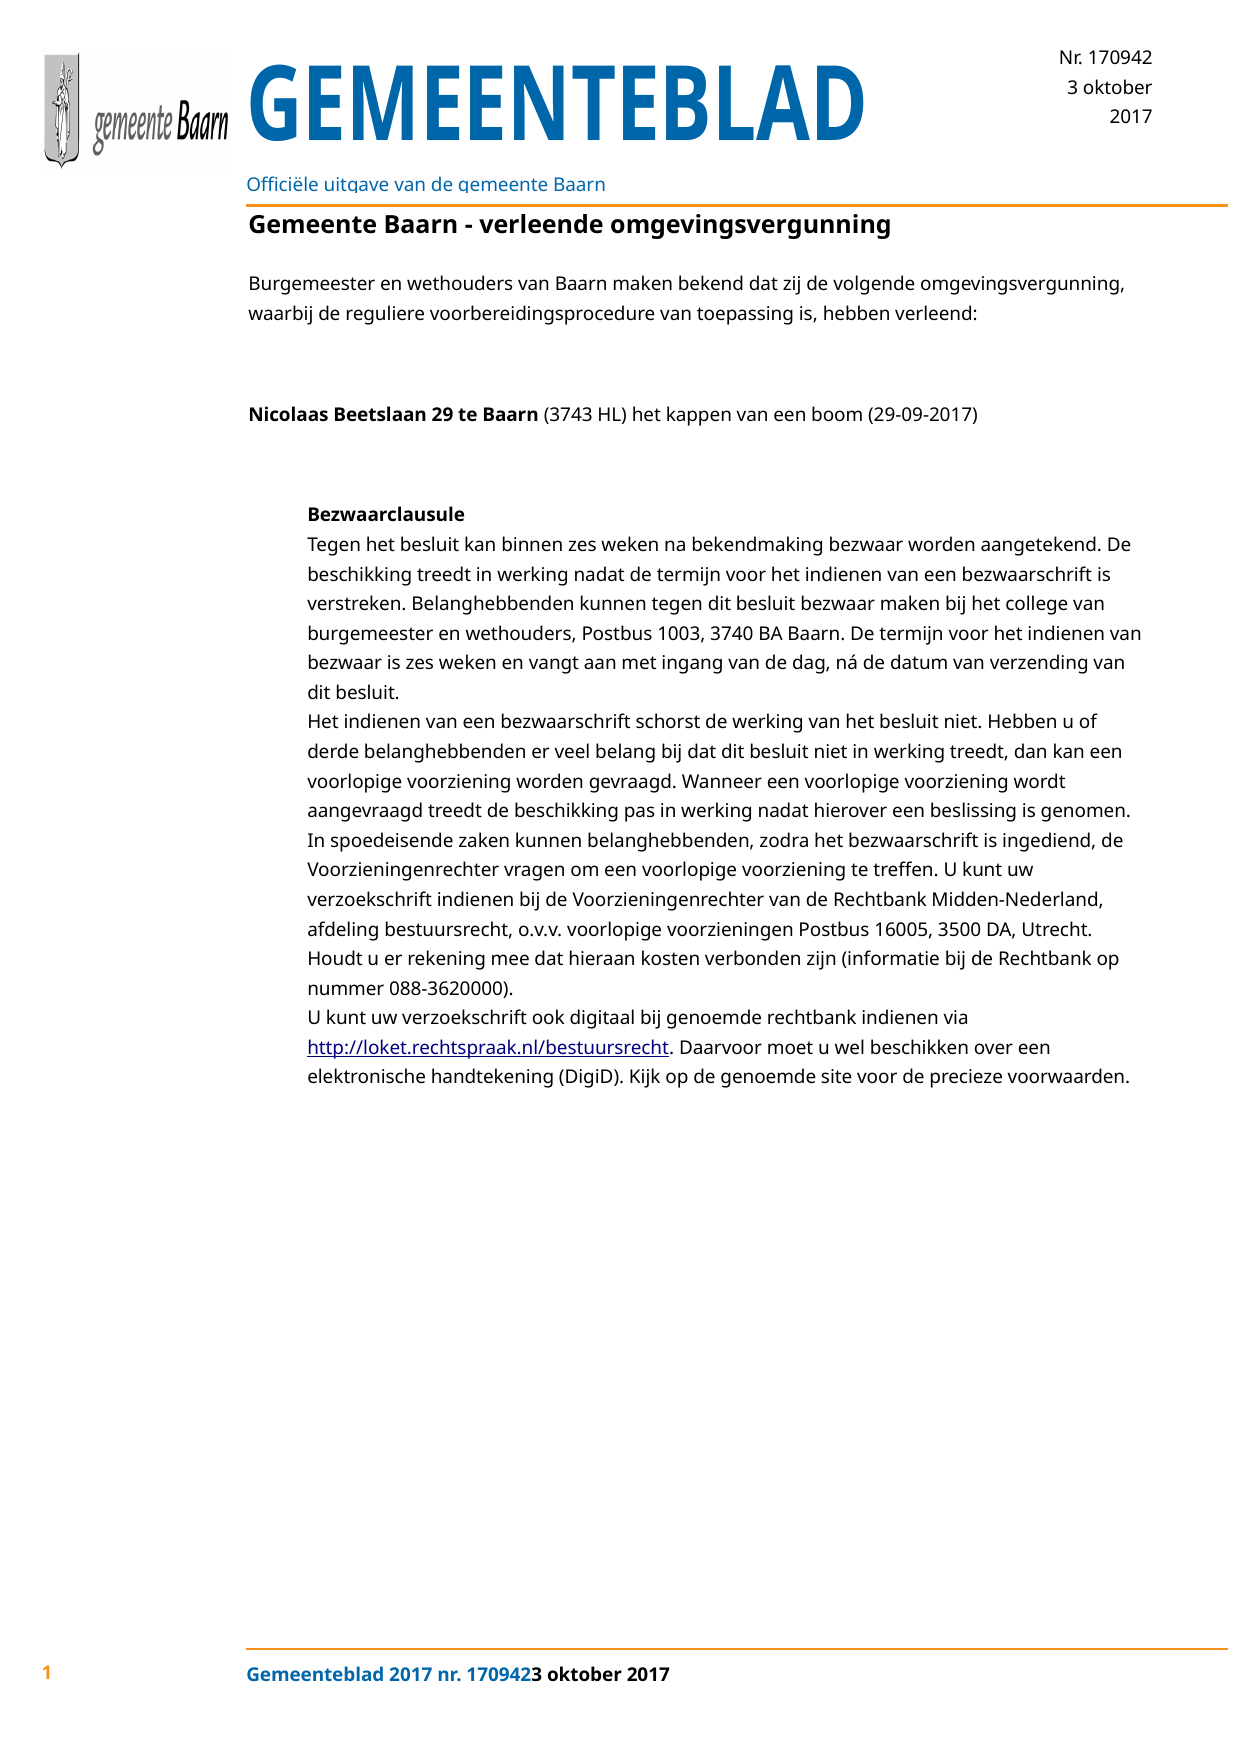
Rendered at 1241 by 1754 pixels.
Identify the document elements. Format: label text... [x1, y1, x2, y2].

text Burgemeester en wethouders van Baarn maken bekend dat zij de volgende omgevingsvergunning, waarbij de reguliere voorbereidingsprocedure van toepassing is, hebben verleend: [248, 270, 1152, 326]
text Gemeente Baarn - verleende omgevingsvergunning [248, 207, 1152, 241]
list Het indienen van een bezwaarschrift schorst de werking van het besluit niet. Hebben u of derde belanghebbenden er veel belang bij dat dit besluit niet in werking treedt, dan kan een voorlopige voorziening worden gevraagd. Wanneer een voorlopige voorziening wordt aangevraagd treedt de beschikking pas in werking nadat hierover een beslissing is genomen. [248, 709, 1152, 823]
list Tegen het besluit kan binnen zes weken na bekendmaking bezwaar worden aangetekend. De beschikking treedt in werking nadat de termijn voor het indienen van een bezwaarschrift is verstreken. Belanghebbenden kunnen tegen dit besluit bezwaar maken bij het college van burgemeester en wethouders, Postbus 1003, 3740 BA Baarn. De termijn voor het indienen van bezwaar is zes weken en vangt aan met ingang van de dag, ná de datum van verzending van dit besluit. [248, 531, 1152, 705]
picture [41, 47, 231, 172]
list U kunt uw verzoekschrift ook digitaal bij genoemde rechtbank indienen via http://loket.rechtspraak.nl/bestuursrecht. Daarvoor moet u wel beschikken over een elektronische handtekening (DigiD). Kijk op de genoemde site voor de precieze voorwaarden. [248, 1004, 1152, 1089]
list In spoedeisende zaken kunnen belanghebbenden, zodra het bezwaarschrift is ingediend, de Voorzieningenrechter vragen om een voorlopige voorziening te treffen. U kunt uw verzoekschrift indienen bij de Voorzieningenrechter van de Rechtbank Midden-Nederland, afdeling bestuursrecht, o.v.v. voorlopige voorzieningen Postbus 16005, 3500 DA, Utrecht. Houdt u er rekening mee dat hieraan kosten verbonden zijn (informatie bij de Rechtbank op nummer 088-3620000). [248, 827, 1152, 1001]
list Bezwaarclausule [248, 502, 1152, 527]
text Nicolaas Beetslaan 29 te Baarn (3743 HL) het kappen van een boom (29-09-2017) [248, 401, 1152, 426]
